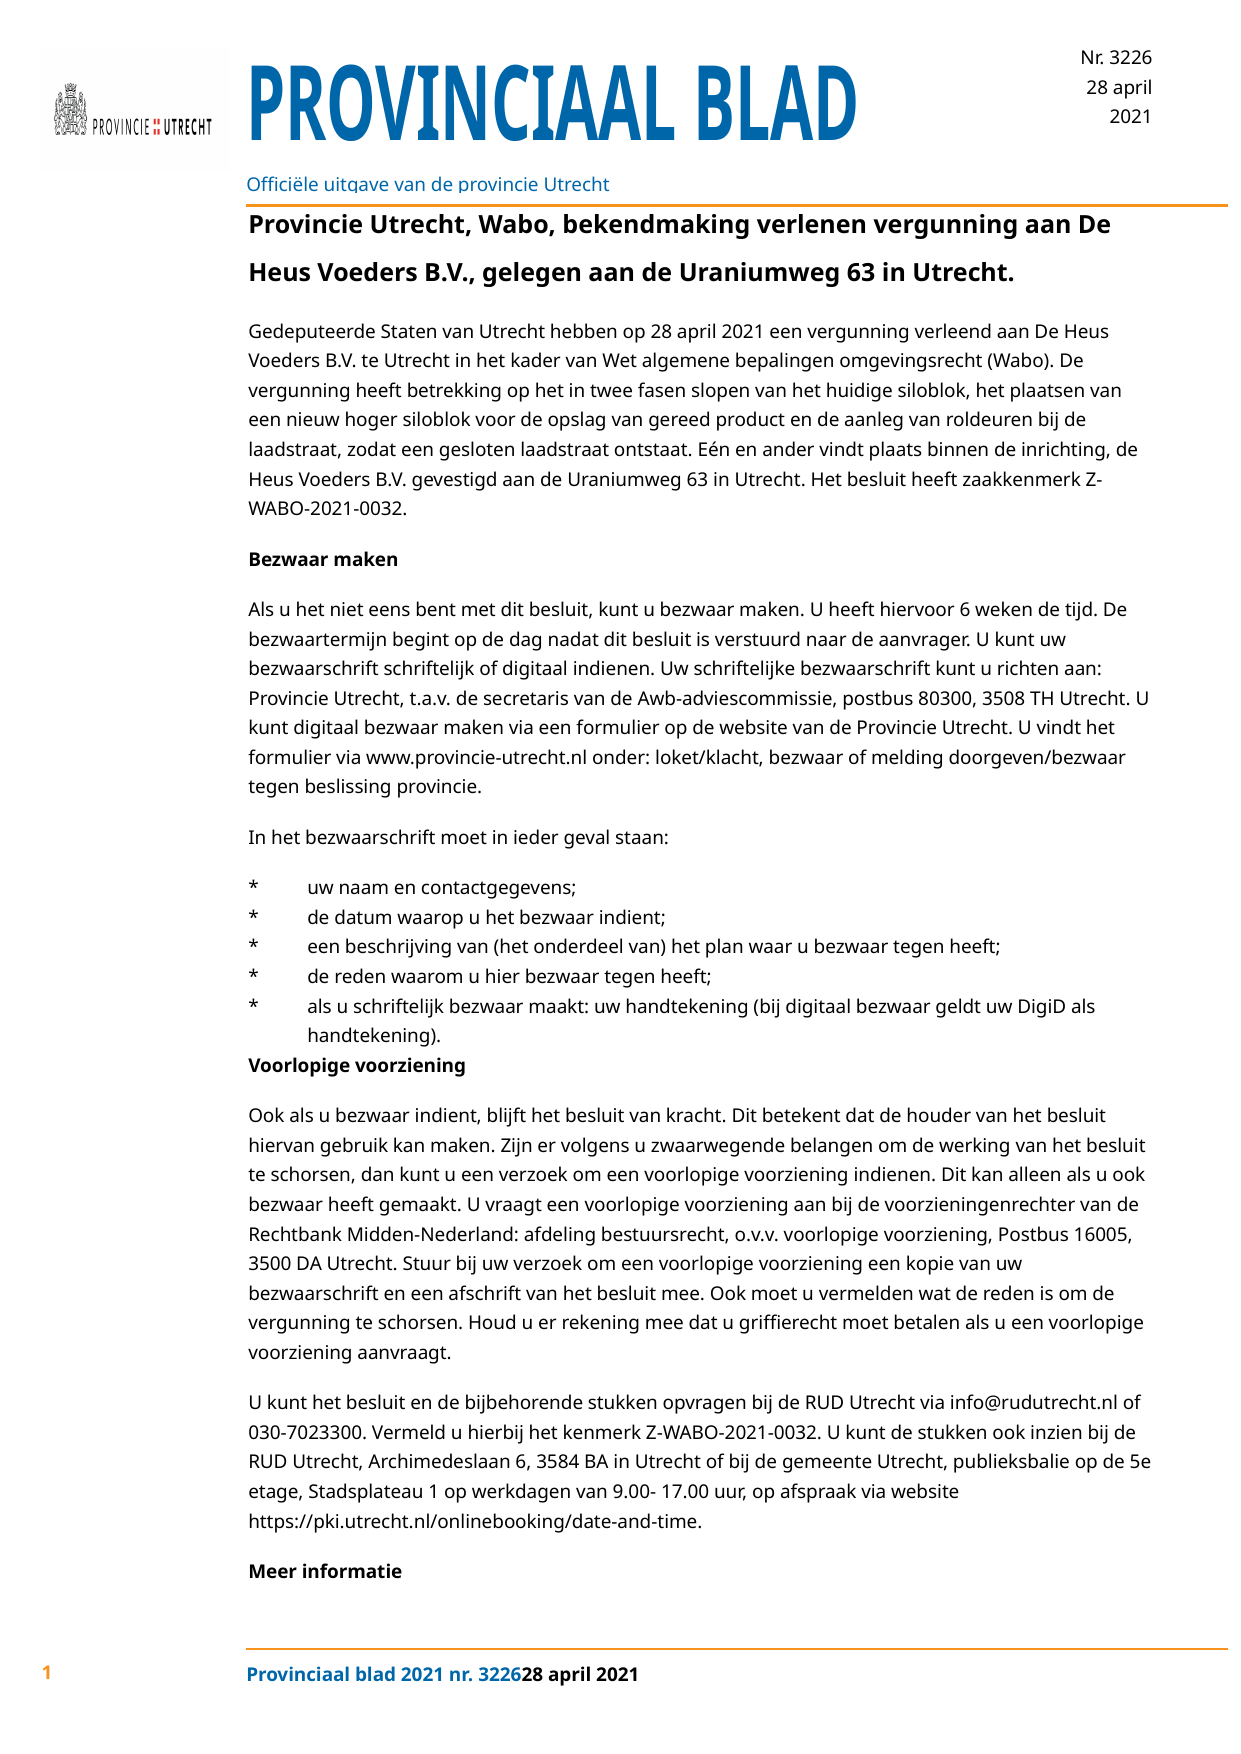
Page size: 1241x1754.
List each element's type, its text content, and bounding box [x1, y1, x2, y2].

text Bezwaar maken [248, 546, 1152, 572]
list de datum waarop u het bezwaar indient; [248, 904, 1152, 930]
text U kunt het besluit en de bijbehorende stukken opvragen bij de RUD Utrecht via info@rudutrecht.nl of 030-7023300. Vermeld u hierbij het kenmerk Z-WABO-2021-0032. U kunt de stukken ook inzien bij de RUD Utrecht, Archimedeslaan 6, 3584 BA in Utrecht of bij de gemeente Utrecht, publieksbalie op de 5e etage, Stadsplateau 1 op werkdagen van 9.00- 17.00 uur, op afspraak via website https://pki.utrecht.nl/onlinebooking/date-and-time. [248, 1389, 1152, 1534]
list uw naam en contactgegevens; [248, 874, 1152, 900]
text Gedeputeerde Staten van Utrecht hebben op 28 april 2021 een vergunning verleend aan De Heus Voeders B.V. te Utrecht in het kader van Wet algemene bepalingen omgevingsrecht (Wabo). De vergunning heeft betrekking op het in twee fasen slopen van het huidige siloblok, het plaatsen van een nieuw hoger siloblok voor de opslag van gereed product en de aanleg van roldeuren bij de laadstraat, zodat een gesloten laadstraat ontstaat. Eén en ander vindt plaats binnen de inrichting, de Heus Voeders B.V. gevestigd aan de Uraniumweg 63 in Utrecht. Het besluit heeft zaakkenmerk Z-WABO-2021-0032. [248, 318, 1152, 521]
text Voorlopige voorziening [248, 1052, 1152, 1078]
text Meer informatie [248, 1558, 1152, 1584]
list de reden waarom u hier bezwaar tegen heeft; [248, 963, 1152, 989]
text In het bezwaarschrift moet in ieder geval staan: [248, 824, 1152, 850]
picture [41, 47, 231, 172]
list een beschrijving van (het onderdeel van) het plan waar u bezwaar tegen heeft; [248, 934, 1152, 959]
text Ook als u bezwaar indient, blijft het besluit van kracht. Dit betekent dat de houder van het besluit hiervan gebruik kan maken. Zijn er volgens u zwaarwegende belangen om de werking van het besluit te schorsen, dan kunt u een verzoek om een voorlopige voorziening indienen. Dit kan alleen als u ook bezwaar heeft gemaakt. U vraagt een voorlopige voorziening aan bij de voorzieningenrechter van de Rechtbank Midden-Nederland: afdeling bestuursrecht, o.v.v. voorlopige voorziening, Postbus 16005, 3500 DA Utrecht. Stuur bij uw verzoek om een voorlopige voorziening een kopie van uw bezwaarschrift en een afschrift van het besluit mee. Ook moet u vermelden wat de reden is om de vergunning te schorsen. Houd u er rekening mee dat u griffierecht moet betalen als u een voorlopige voorziening aanvraagt. [248, 1102, 1152, 1365]
text Provincie Utrecht, Wabo, bekendmaking verlenen vergunning aan De Heus Voeders B.V., gelegen aan de Uraniumweg 63 in Utrecht. [248, 207, 1152, 288]
list als u schriftelijk bezwaar maakt: uw handtekening (bij digitaal bezwaar geldt uw DigiD als handtekening). [248, 993, 1152, 1048]
text Als u het niet eens bent met dit besluit, kunt u bezwaar maken. U heeft hiervoor 6 weken de tijd. De bezwaartermijn begint op de dag nadat dit besluit is verstuurd naar de aanvrager. U kunt uw bezwaarschrift schriftelijk of digitaal indienen. Uw schriftelijke bezwaarschrift kunt u richten aan: Provincie Utrecht, t.a.v. de secretaris van de Awb-adviescommissie, postbus 80300, 3508 TH Utrecht. U kunt digitaal bezwaar maken via een formulier op de website van de Provincie Utrecht. U vindt het formulier via www.provincie-utrecht.nl onder: loket/klacht, bezwaar of melding doorgeven/bezwaar tegen beslissing provincie. [248, 596, 1152, 799]
